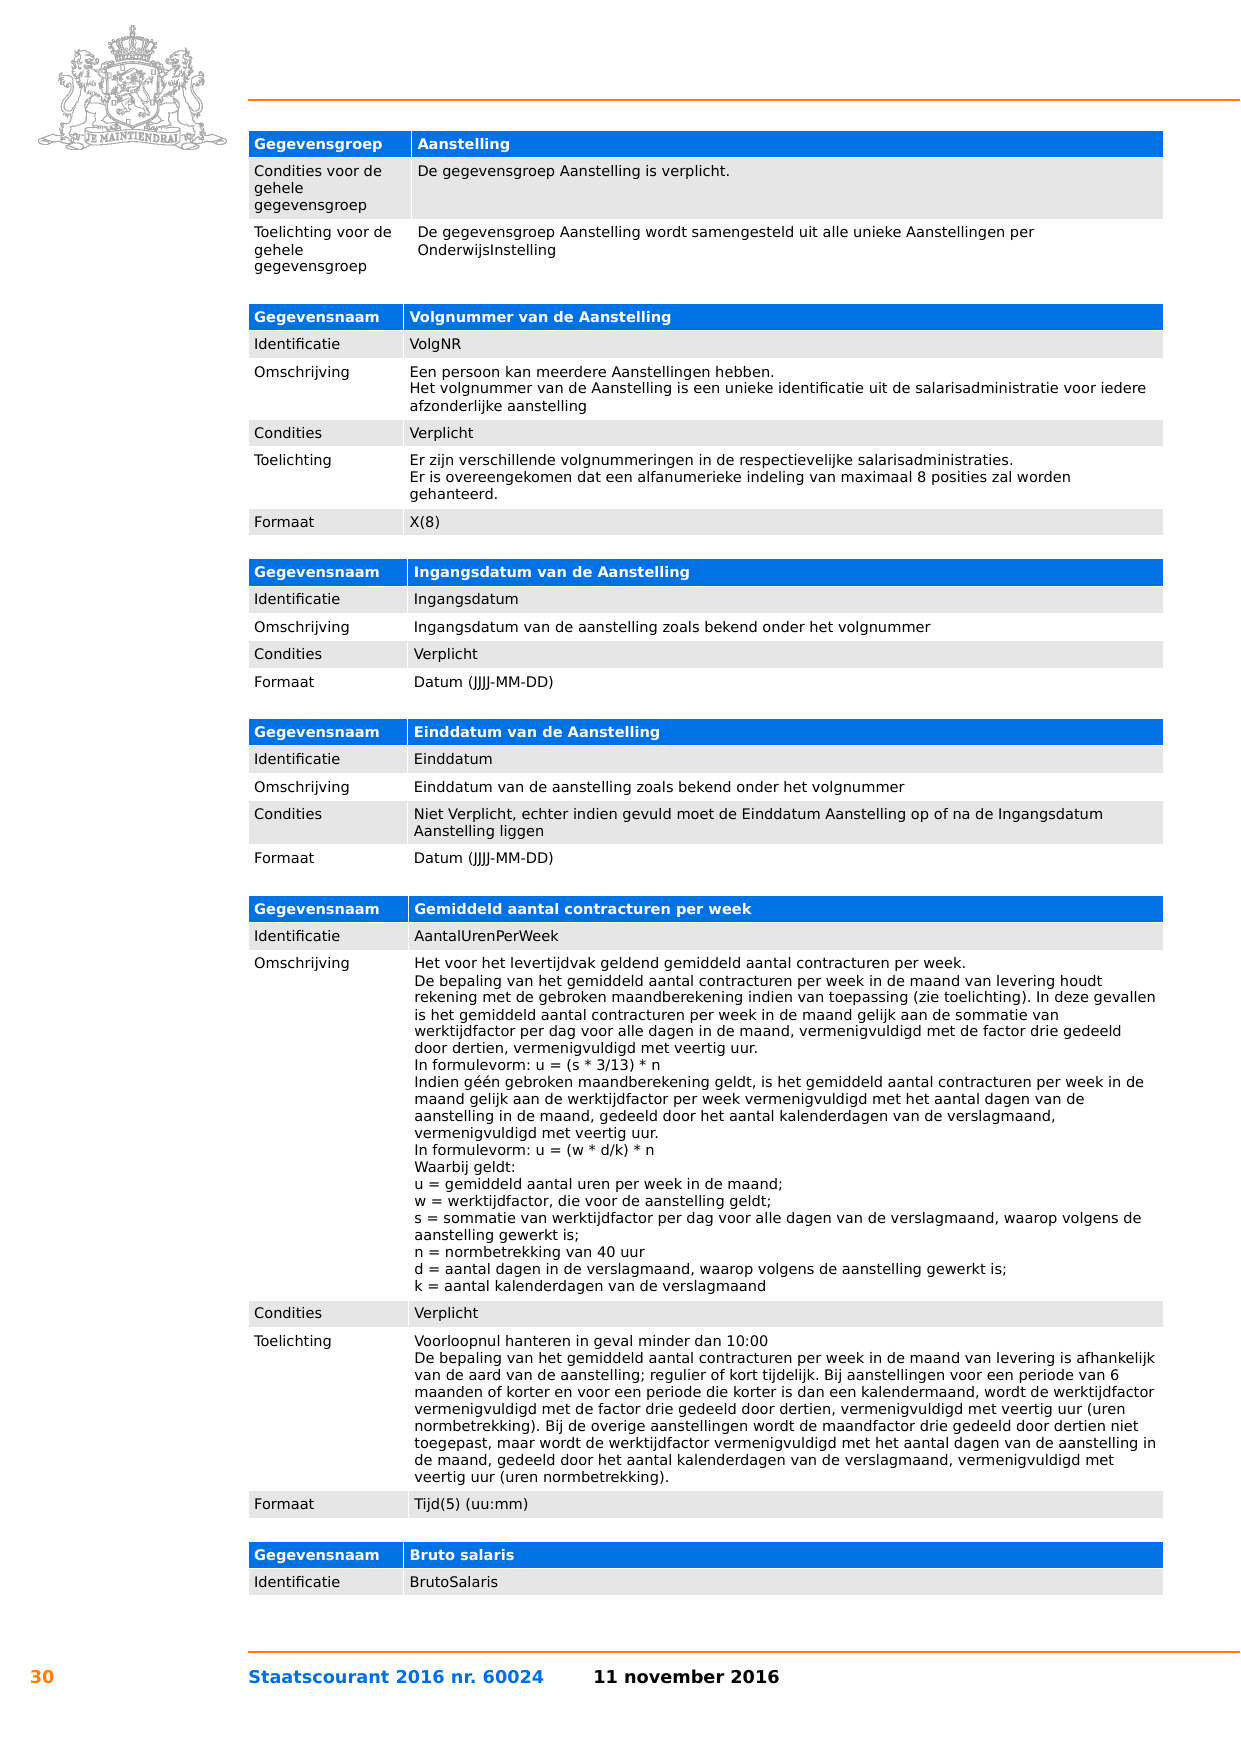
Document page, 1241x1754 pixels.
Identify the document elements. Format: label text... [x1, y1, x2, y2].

table_cell Een persoon kan meerdere Aanstellingen hebben. Het volgnummer van de Aanstelling is een unieke identificatie uit de salarisadministratie voor iedere afzonderlijke aanstelling [404, 359, 1163, 419]
table_cell De gegevensgroep Aanstelling wordt samengesteld uit alle unieke Aanstellingen per OnderwijsInstelling [412, 220, 1163, 280]
table_cell De gegevensgroep Aanstelling is verplicht. [412, 158, 1163, 219]
table_cell Ingangsdatum van de aanstelling zoals bekend onder het volgnummer [408, 614, 1163, 640]
table_cell Niet Verplicht, echter indien gevuld moet de Einddatum Aanstelling op of na de Ingangsdatum Aanstelling liggen [408, 801, 1163, 844]
table_cell Identificatie [249, 331, 403, 358]
table_cell Toelichting [249, 448, 403, 508]
table_header Einddatum van de Aanstelling [408, 719, 1163, 745]
table_cell Formaat [249, 846, 407, 872]
table_cell Condities [249, 641, 407, 668]
table_header Gemiddeld aantal contracturen per week [409, 896, 1163, 922]
table_header Gegevensnaam [249, 559, 407, 586]
table_header Gegevensnaam [249, 304, 403, 330]
table_header Aanstelling [412, 131, 1163, 157]
table_cell BrutoSalaris [404, 1569, 1163, 1595]
table_cell AantalUrenPerWeek [409, 923, 1163, 950]
table_cell VolgNR [404, 331, 1163, 358]
table_cell Verplicht [404, 420, 1163, 446]
table_cell Verplicht [408, 641, 1163, 668]
table_cell Toelichting voor de gehele gegevensgroep [249, 220, 411, 280]
table_cell Omschrijving [249, 774, 407, 800]
table_cell Identificatie [249, 746, 407, 773]
table_cell Einddatum van de aanstelling zoals bekend onder het volgnummer [408, 774, 1163, 800]
picture [38, 25, 227, 150]
table_cell Condities [249, 1301, 408, 1327]
table_cell X(8) [404, 509, 1163, 535]
table_header Gegevensnaam [249, 896, 408, 922]
table_cell Het voor het levertijdvak geldend gemiddeld aantal contracturen per week. De bepaling van het gemiddeld aantal contracturen per week in de maand van levering houdt rekening met de gebroken maandberekening indien van toepassing (zie toelichting). In deze gevallen is het gemiddeld aantal contracturen per week in de maand gelijk aan de sommatie van werktijdfactor per dag voor alle dagen in de maand, vermenigvuldigd met de factor drie gedeeld door dertien, vermenigvuldigd met veertig uur. In formulevorm: u = (s * 3/13) * n Indien géén gebroken maandberekening geldt, is het gemiddeld aantal contracturen per week in de maand gelijk aan de werktijdfactor per week vermenigvuldigd met het aantal dagen van de aanstelling in de maand, gedeeld door het aantal kalenderdagen van de verslagmaand, vermenigvuldigd met veertig uur. In formulevorm: u = (w * d/k) * n Waarbij geldt: u = gemiddeld aantal uren per week in de maand; w = werktijdfactor, die voor de aanstelling geldt; s = sommatie van werktijdfactor per dag voor alle dagen van de verslagmaand, waarop volgens de aanstelling gewerkt is; n = normbetrekking van 40 uur d = aantal dagen in de verslagmaand, waarop volgens de aanstelling gewerkt is; k = aantal kalenderdagen van de verslagmaand [409, 951, 1163, 1300]
table_cell Omschrijving [249, 951, 408, 1300]
table_header Volgnummer van de Aanstelling [404, 304, 1163, 330]
table_cell Datum (JJJJ-MM-DD) [408, 846, 1163, 872]
table_cell Ingangsdatum [408, 587, 1163, 613]
table_cell Omschrijving [249, 614, 407, 640]
table_cell Condities [249, 801, 407, 844]
table_cell Identificatie [249, 587, 407, 613]
table_cell Tijd(5) (uu:mm) [409, 1491, 1163, 1518]
table_cell Condities [249, 420, 403, 446]
table_cell Identificatie [249, 923, 408, 950]
table_cell Datum (JJJJ-MM-DD) [408, 669, 1163, 695]
table_header Gegevensnaam [249, 1542, 403, 1568]
table_cell Formaat [249, 1491, 408, 1518]
table_cell Condities voor de gehele gegevensgroep [249, 158, 411, 219]
table_cell Toelichting [249, 1328, 408, 1490]
table_cell Omschrijving [249, 359, 403, 419]
table_header Ingangsdatum van de Aanstelling [408, 559, 1163, 586]
table_cell Einddatum [408, 746, 1163, 773]
table_cell Identificatie [249, 1569, 403, 1595]
table_cell Voorloopnul hanteren in geval minder dan 10:00 De bepaling van het gemiddeld aantal contracturen per week in de maand van levering is afhankelijk van de aard van de aanstelling; regulier of kort tijdelijk. Bij aanstellingen voor een periode van 6 maanden of korter en voor een periode die korter is dan een kalendermaand, wordt de werktijdfactor vermenigvuldigd met de factor drie gedeeld door dertien, vermenigvuldigd met veertig uur (uren normbetrekking). Bij de overige aanstellingen wordt de maandfactor drie gedeeld door dertien niet toegepast, maar wordt de werktijdfactor vermenigvuldigd met het aantal dagen van de aanstelling in de maand, gedeeld door het aantal kalenderdagen van de verslagmaand, vermenigvuldigd met veertig uur (uren normbetrekking). [409, 1328, 1163, 1490]
table_cell Er zijn verschillende volgnummeringen in de respectievelijke salarisadministraties. Er is overeengekomen dat een alfanumerieke indeling van maximaal 8 posities zal worden gehanteerd. [404, 448, 1163, 508]
table_cell Formaat [249, 509, 403, 535]
table_header Bruto salaris [404, 1542, 1163, 1568]
table_cell Verplicht [409, 1301, 1163, 1327]
table_cell Formaat [249, 669, 407, 695]
table_header Gegevensgroep [249, 131, 411, 157]
table_header Gegevensnaam [249, 719, 407, 745]
